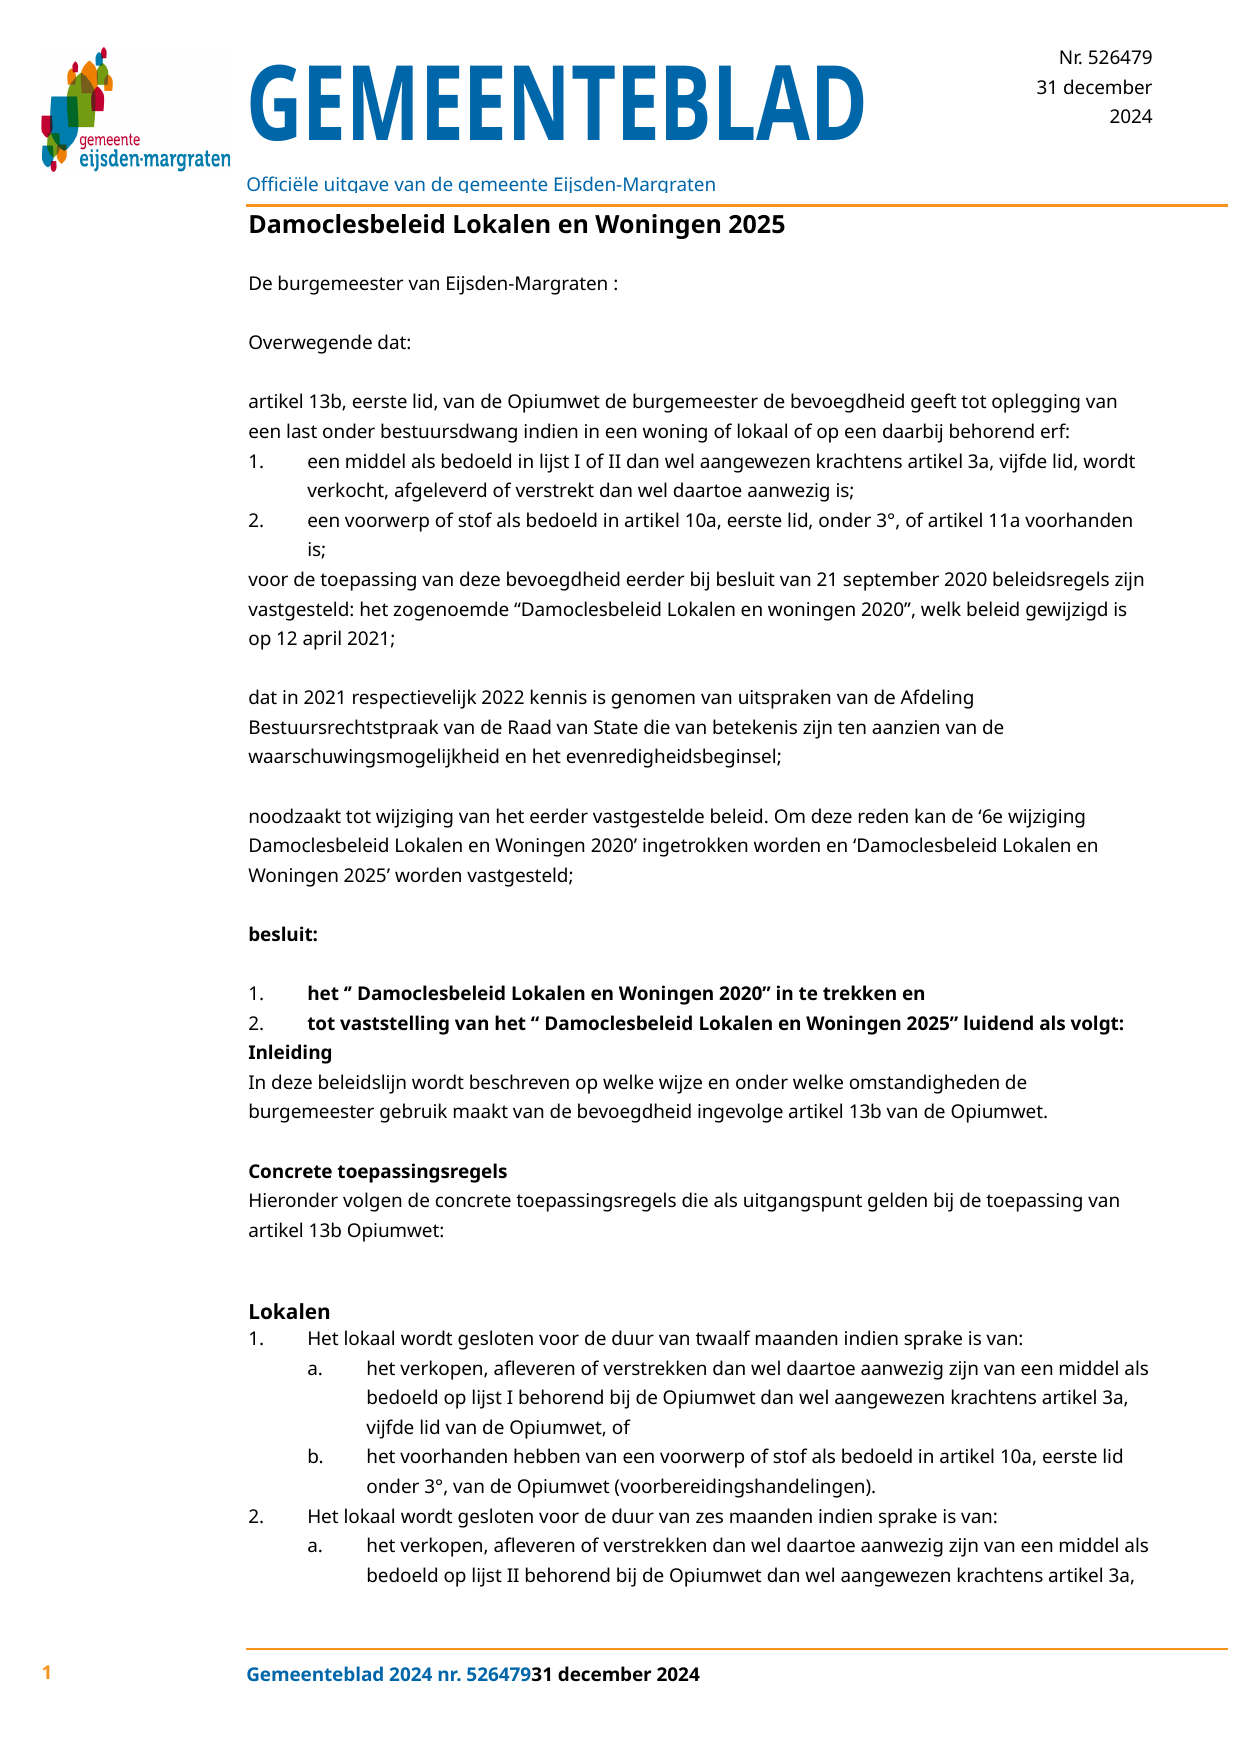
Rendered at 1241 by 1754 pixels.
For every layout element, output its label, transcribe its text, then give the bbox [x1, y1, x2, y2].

list Het lokaal wordt gesloten voor de duur van twaalf maanden indien sprake is van: [248, 1325, 1152, 1351]
text Lokalen [248, 1297, 1152, 1325]
text besluit: [248, 921, 1152, 947]
text Overwegende dat: [248, 329, 1152, 355]
list het voorhanden hebben van een voorwerp of stof als bedoeld in artikel 10a, eerste lid onder 3°, van de Opiumwet (voorbereidingshandelingen). [307, 1444, 1152, 1499]
text voor de toepassing van deze bevoegdheid eerder bij besluit van 21 september 2020 beleidsregels zijn vastgesteld: het zogenoemde “Damoclesbeleid Lokalen en woningen 2020”, welk beleid gewijzigd is op 12 april 2021; [248, 566, 1152, 651]
list Het lokaal wordt gesloten voor de duur van zes maanden indien sprake is van: [248, 1503, 1152, 1529]
picture [41, 47, 231, 172]
list een voorwerp of stof als bedoeld in artikel 10a, eerste lid, onder 3°, of artikel 11a voorhanden is; [248, 507, 1152, 562]
text De burgemeester van Eijsden-Margraten : [248, 270, 1152, 296]
text Concrete toepassingsregels [248, 1158, 1152, 1183]
text dat in 2021 respectievelijk 2022 kennis is genomen van uitspraken van de Afdeling Bestuursrechtstpraak van de Raad van State die van betekenis zijn ten aanzien van de waarschuwingsmogelijkheid en het evenredigheidsbeginsel; [248, 684, 1152, 769]
list tot vaststelling van het “ Damoclesbeleid Lokalen en Woningen 2025” luidend als volgt: [248, 1010, 1152, 1036]
list het verkopen, afleveren of verstrekken dan wel daartoe aanwezig zijn van een middel als bedoeld op lijst I behorend bij de Opiumwet dan wel aangewezen krachtens artikel 3a, vijfde lid van de Opiumwet, of [307, 1355, 1152, 1440]
list het ‘’ Damoclesbeleid Lokalen en Woningen 2020” in te trekken en [248, 980, 1152, 1006]
list het verkopen, afleveren of verstrekken dan wel daartoe aanwezig zijn van een middel als bedoeld op lijst II behorend bij de Opiumwet dan wel aangewezen krachtens artikel 3a, [307, 1532, 1152, 1588]
text In deze beleidslijn wordt beschreven op welke wijze en onder welke omstandigheden de burgemeester gebruik maakt van de bevoegdheid ingevolge artikel 13b van de Opiumwet. [248, 1069, 1152, 1124]
text Damoclesbeleid Lokalen en Woningen 2025 [248, 207, 1152, 241]
text Inleiding [248, 1039, 1152, 1065]
text noodzaakt tot wijziging van het eerder vastgestelde beleid. Om deze reden kan de ‘6e wijziging Damoclesbeleid Lokalen en Woningen 2020’ ingetrokken worden en ‘Damoclesbeleid Lokalen en Woningen 2025’ worden vastgesteld; [248, 803, 1152, 888]
text artikel 13b, eerste lid, van de Opiumwet de burgemeester de bevoegdheid geeft tot oplegging van een last onder bestuursdwang indien in een woning of lokaal of op een daarbij behorend erf: [248, 389, 1152, 444]
text Hieronder volgen de concrete toepassingsregels die als uitgangspunt gelden bij de toepassing van artikel 13b Opiumwet: [248, 1187, 1152, 1243]
list een middel als bedoeld in lijst I of II dan wel aangewezen krachtens artikel 3a, vijfde lid, wordt verkocht, afgeleverd of verstrekt dan wel daartoe aanwezig is; [248, 448, 1152, 503]
